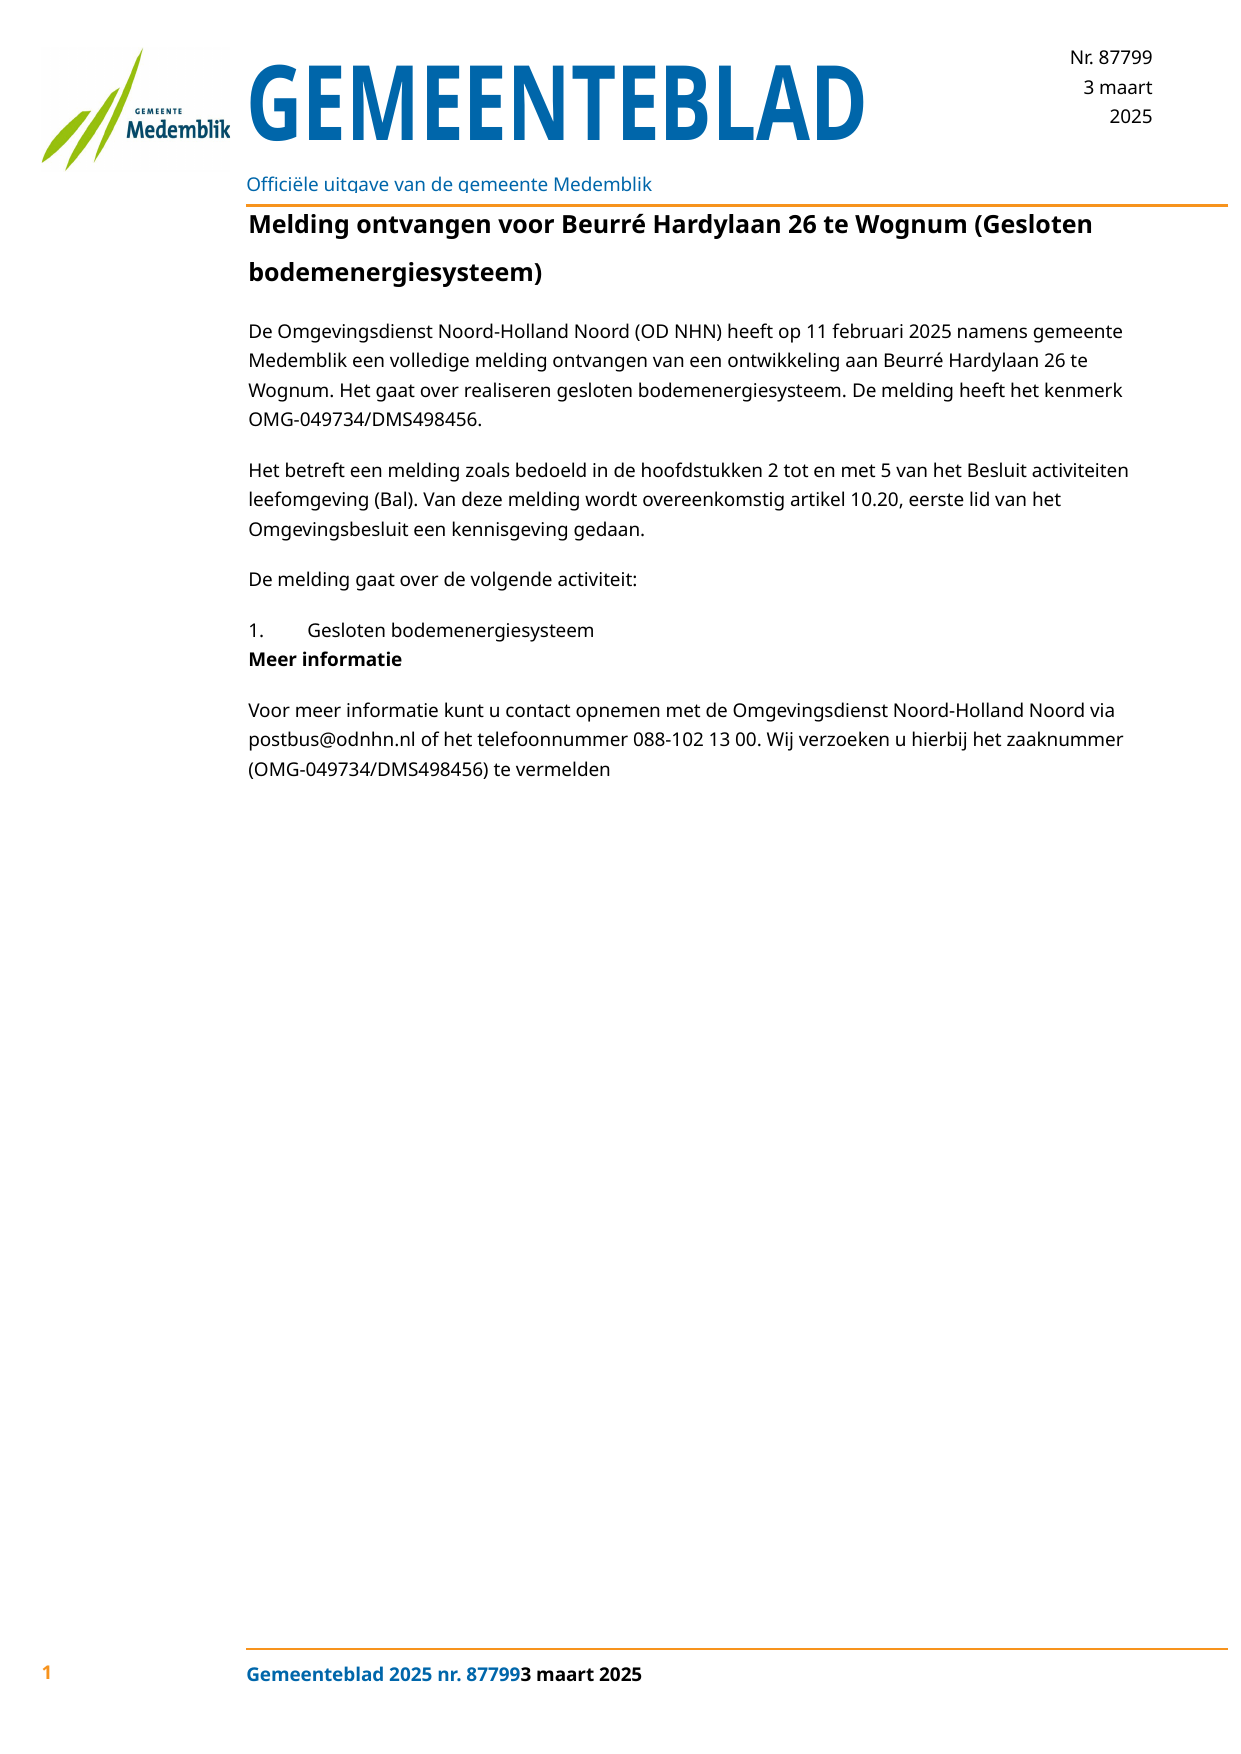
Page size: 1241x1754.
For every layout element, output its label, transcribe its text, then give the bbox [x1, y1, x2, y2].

text De Omgevingsdienst Noord-Holland Noord (OD NHN) heeft op 11 februari 2025 namens gemeente Medemblik een volledige melding ontvangen van een ontwikkeling aan Beurré Hardylaan 26 te Wognum. Het gaat over realiseren gesloten bodemenergiesysteem. De melding heeft het kenmerk OMG-049734/DMS498456. [248, 318, 1152, 432]
text Het betreft een melding zoals bedoeld in de hoofdstukken 2 tot en met 5 van het Besluit activiteiten leefomgeving (Bal). Van deze melding wordt overeenkomstig artikel 10.20, eerste lid van het Omgevingsbesluit een kennisgeving gedaan. [248, 457, 1152, 542]
text De melding gaat over de volgende activiteit: [248, 567, 1152, 592]
text Voor meer informatie kunt u contact opnemen met de Omgevingsdienst Noord-Holland Noord via postbus@odnhn.nl of het telefoonnummer 088-102 13 00. Wij verzoeken u hierbij het zaaknummer (OMG-049734/DMS498456) te vermelden [248, 697, 1152, 782]
text Meer informatie [248, 647, 1152, 672]
picture [41, 47, 231, 172]
text Melding ontvangen voor Beurré Hardylaan 26 te Wognum (Gesloten bodemenergiesysteem) [248, 207, 1152, 288]
list Gesloten bodemenergiesysteem [248, 617, 1152, 643]
